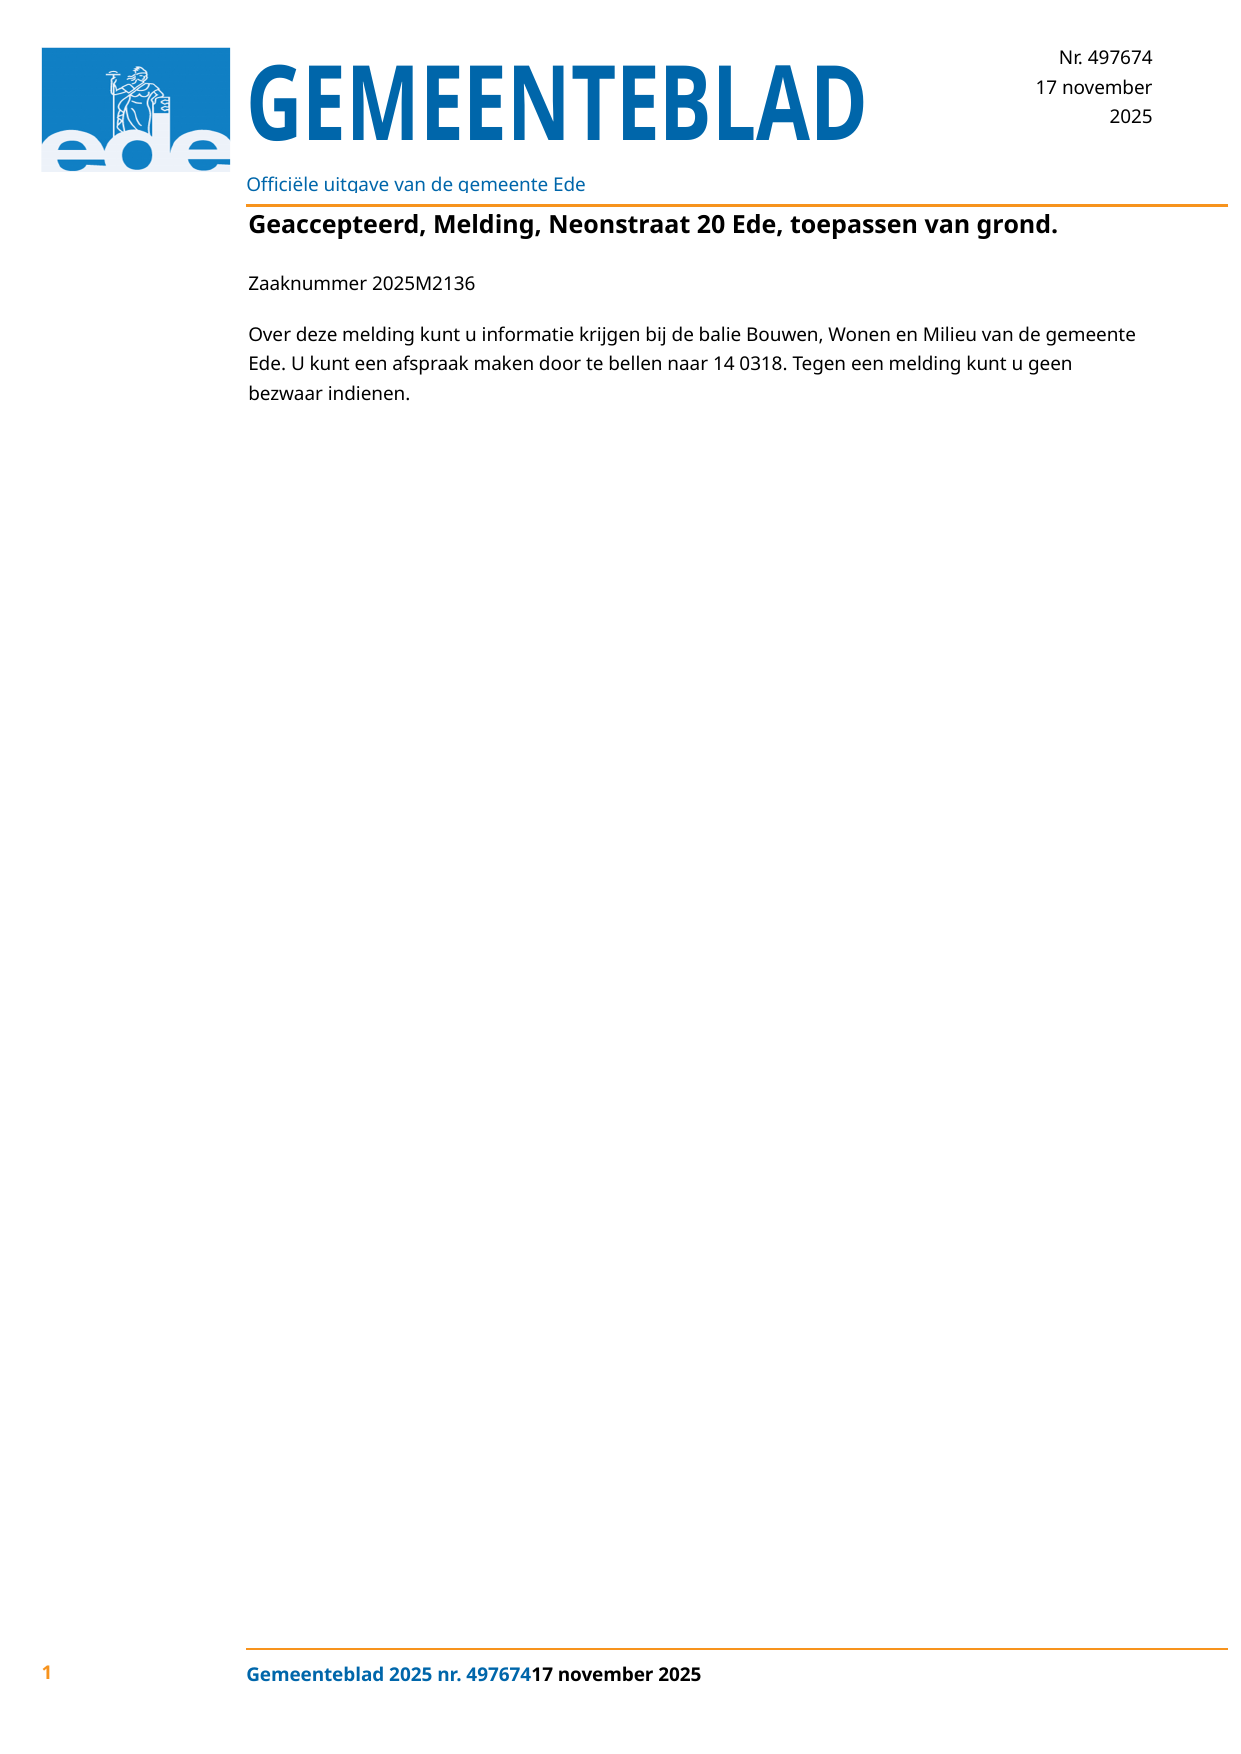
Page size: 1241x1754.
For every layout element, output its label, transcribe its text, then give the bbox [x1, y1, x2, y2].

text Zaaknummer 2025M2136 [248, 270, 1152, 296]
text Over deze melding kunt u informatie krijgen bij de balie Bouwen, Wonen en Milieu van de gemeente Ede. U kunt een afspraak maken door te bellen naar 14 0318. Tegen een melding kunt u geen bezwaar indienen. [248, 321, 1152, 406]
picture [41, 47, 231, 172]
text Geaccepteerd, Melding, Neonstraat 20 Ede, toepassen van grond. [248, 207, 1152, 241]
